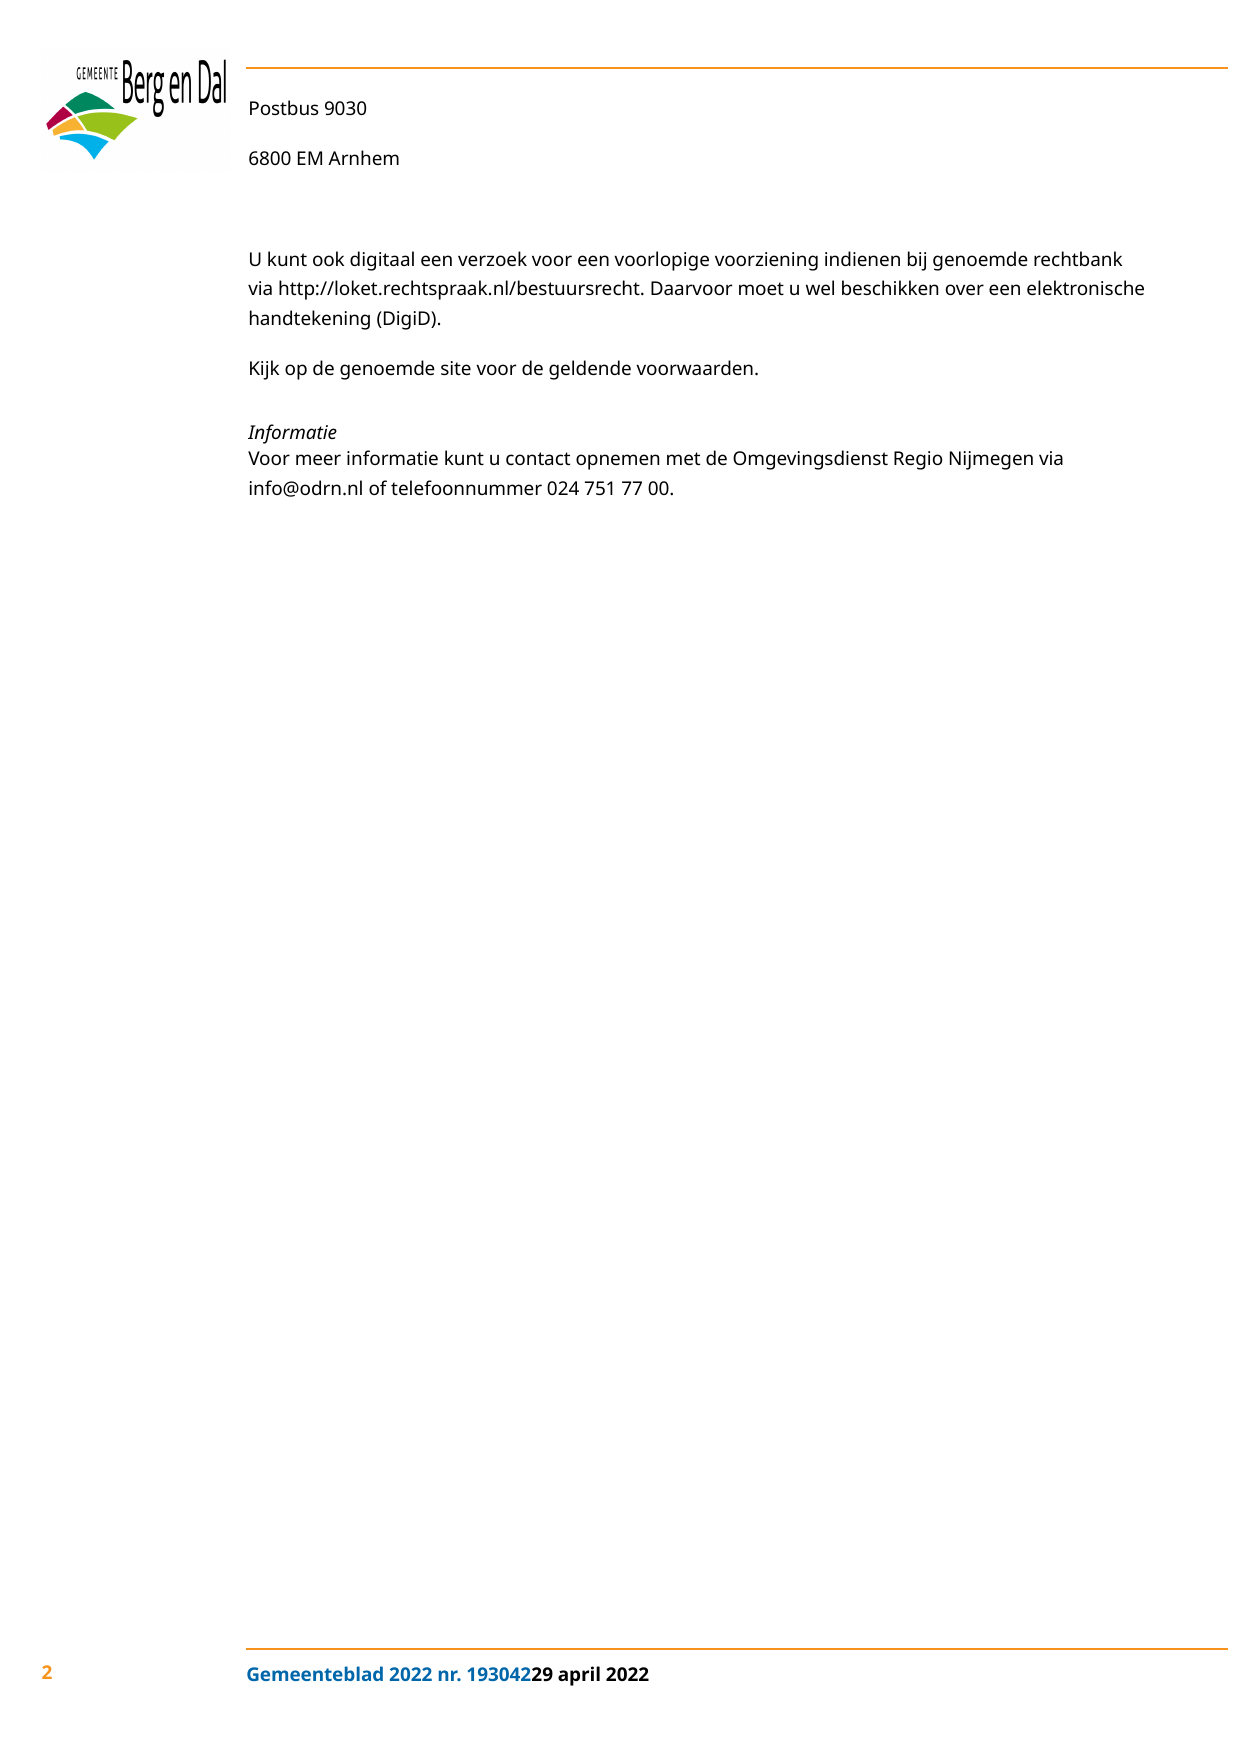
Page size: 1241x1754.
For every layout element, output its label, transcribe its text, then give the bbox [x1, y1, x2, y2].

text Informatie [248, 419, 1152, 445]
text Voor meer informatie kunt u contact opnemen met de Omgevingsdienst Regio Nijmegen via info@odrn.nl of telefoonnummer 024 751 77 00. [248, 445, 1152, 501]
text Kijk op de genoemde site voor de geldende voorwaarden. [248, 356, 1152, 381]
text 6800 EM Arnhem [248, 145, 1152, 171]
picture [41, 47, 231, 172]
text U kunt ook digitaal een verzoek voor een voorlopige voorziening indienen bij genoemde rechtbank via http://loket.rechtspraak.nl/bestuursrecht. Daarvoor moet u wel beschikken over een elektronische handtekening (DigiD). [248, 246, 1152, 331]
text Postbus 9030 [248, 95, 1152, 121]
